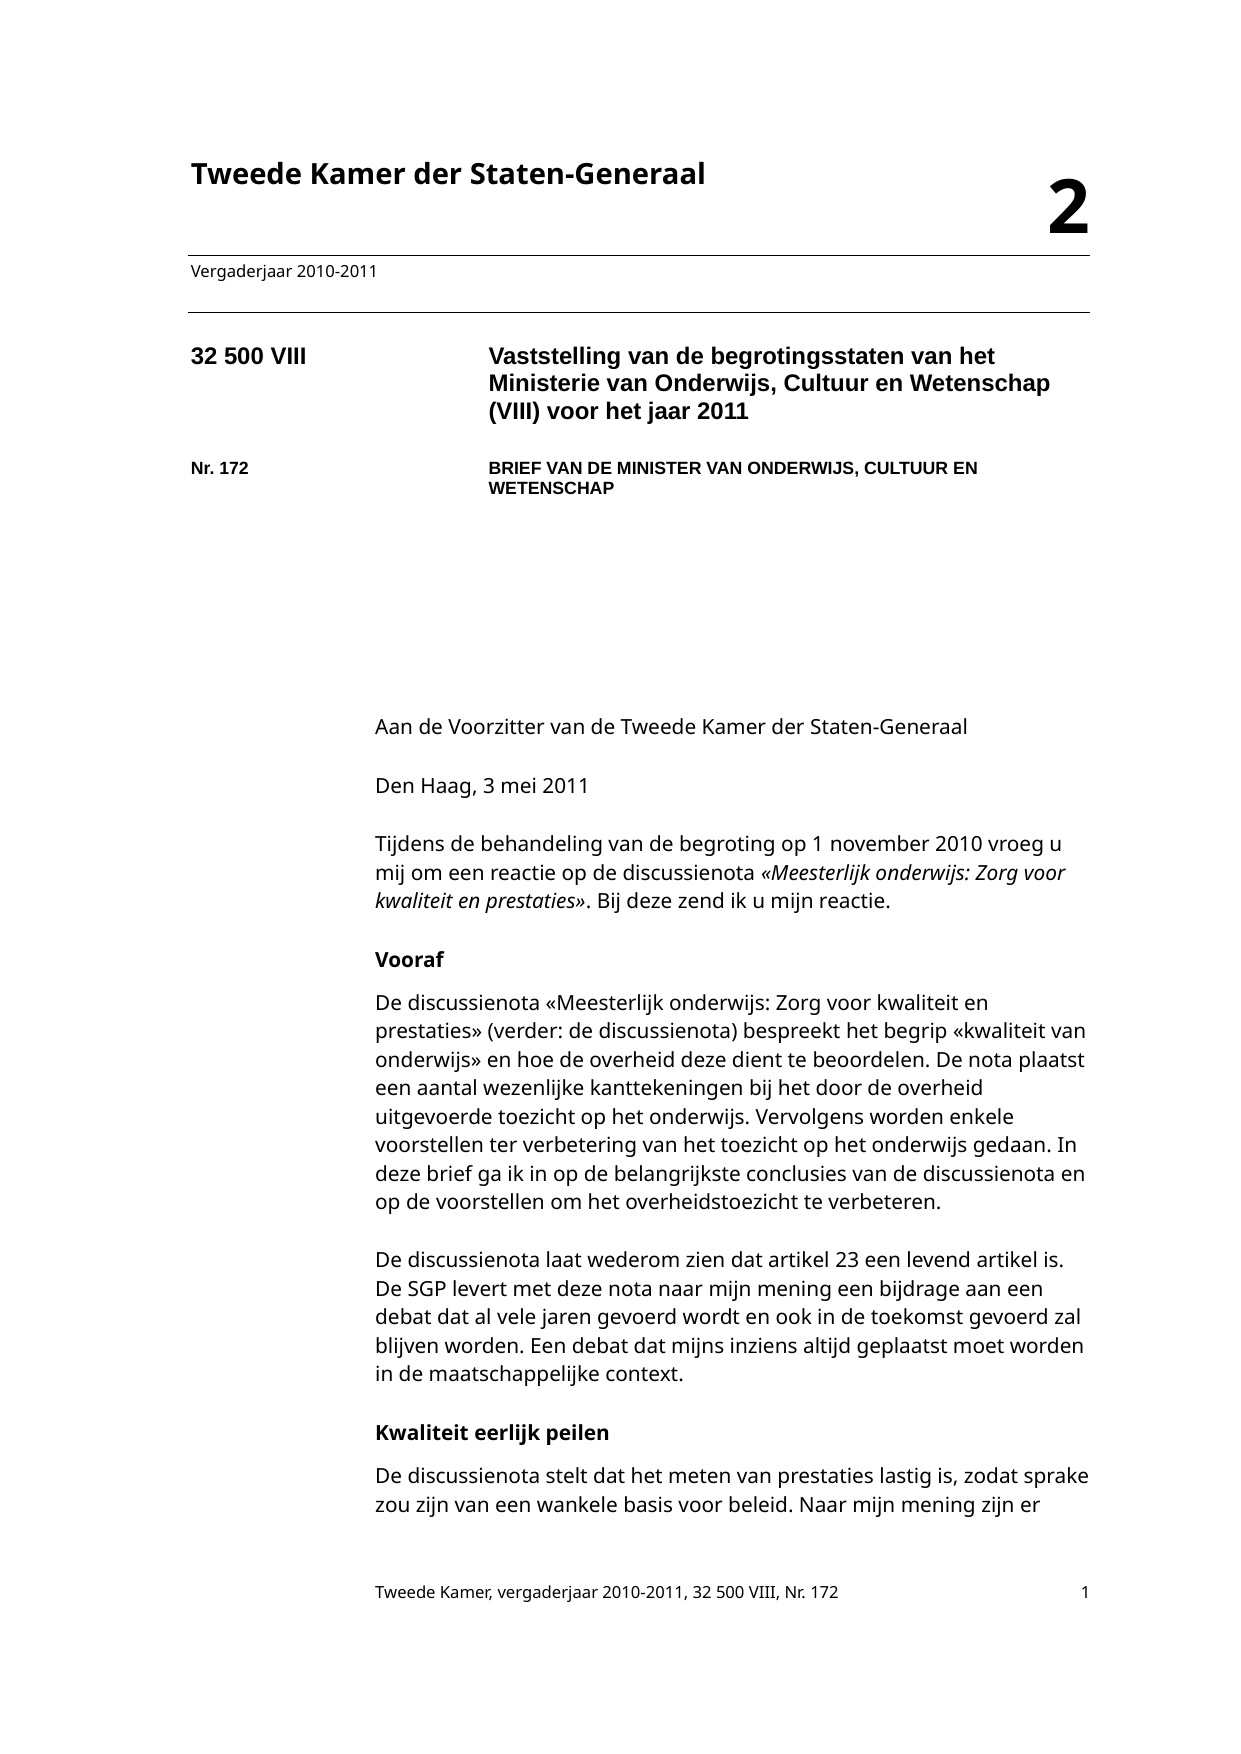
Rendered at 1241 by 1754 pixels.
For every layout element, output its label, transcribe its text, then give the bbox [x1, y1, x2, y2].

table_cell Vaststelling van de begrotingsstaten van het Ministerie van Onderwijs, Cultuur en Wetenschap (VIII) voor het jaar 2011 [485, 339, 1090, 454]
table_cell [188, 313, 485, 339]
text Tijdens de behandeling van de begroting op 1 november 2010 vroeg u mij om een reactie op de discussienota «Meesterlijk onderwijs: Zorg voor kwaliteit en prestaties». Bij deze zend ik u mijn reactie. [375, 829, 1090, 915]
table_cell Nr. 172 [188, 455, 485, 594]
table_header Tweede Kamer der Staten-Generaal [188, 150, 909, 255]
text Kwaliteit eerlijk peilen [375, 1418, 1090, 1446]
text Aan de Voorzitter van de Tweede Kamer der Staten-Generaal [375, 712, 1090, 741]
table_cell Vergaderjaar 2010-2011 [188, 256, 485, 312]
table_cell 32 500 VIII [188, 339, 485, 454]
table_cell [485, 313, 1090, 339]
text Vooraf [375, 945, 1090, 973]
text Den Haag, 3 mei 2011 [375, 771, 1090, 799]
table_cell [485, 256, 1090, 312]
table_header 2 [910, 150, 1090, 255]
text De discussienota stelt dat het meten van prestaties lastig is, zodat sprake zou zijn van een wankele basis voor beleid. Naar mijn mening zijn er [375, 1461, 1090, 1518]
table_cell BRIEF VAN DE MINISTER VAN ONDERWIJS, CULTUUR EN WETENSCHAP [485, 455, 1090, 594]
text De discussienota laat wederom zien dat artikel 23 een levend artikel is. De SGP levert met deze nota naar mijn mening een bijdrage aan een debat dat al vele jaren gevoerd wordt en ook in de toekomst gevoerd zal blijven worden. Een debat dat mijns inziens altijd geplaatst moet worden in de maatschappelijke context. [375, 1246, 1090, 1388]
text De discussienota «Meesterlijk onderwijs: Zorg voor kwaliteit en prestaties» (verder: de discussienota) bespreekt het begrip «kwaliteit van onderwijs» en hoe de overheid deze dient te beoordelen. De nota plaatst een aantal wezenlijke kanttekeningen bij het door de overheid uitgevoerde toezicht op het onderwijs. Vervolgens worden enkele voorstellen ter verbetering van het toezicht op het onderwijs gedaan. In deze brief ga ik in op de belangrijkste conclusies van de discussienota en op de voorstellen om het overheidstoezicht te verbeteren. [375, 988, 1090, 1216]
